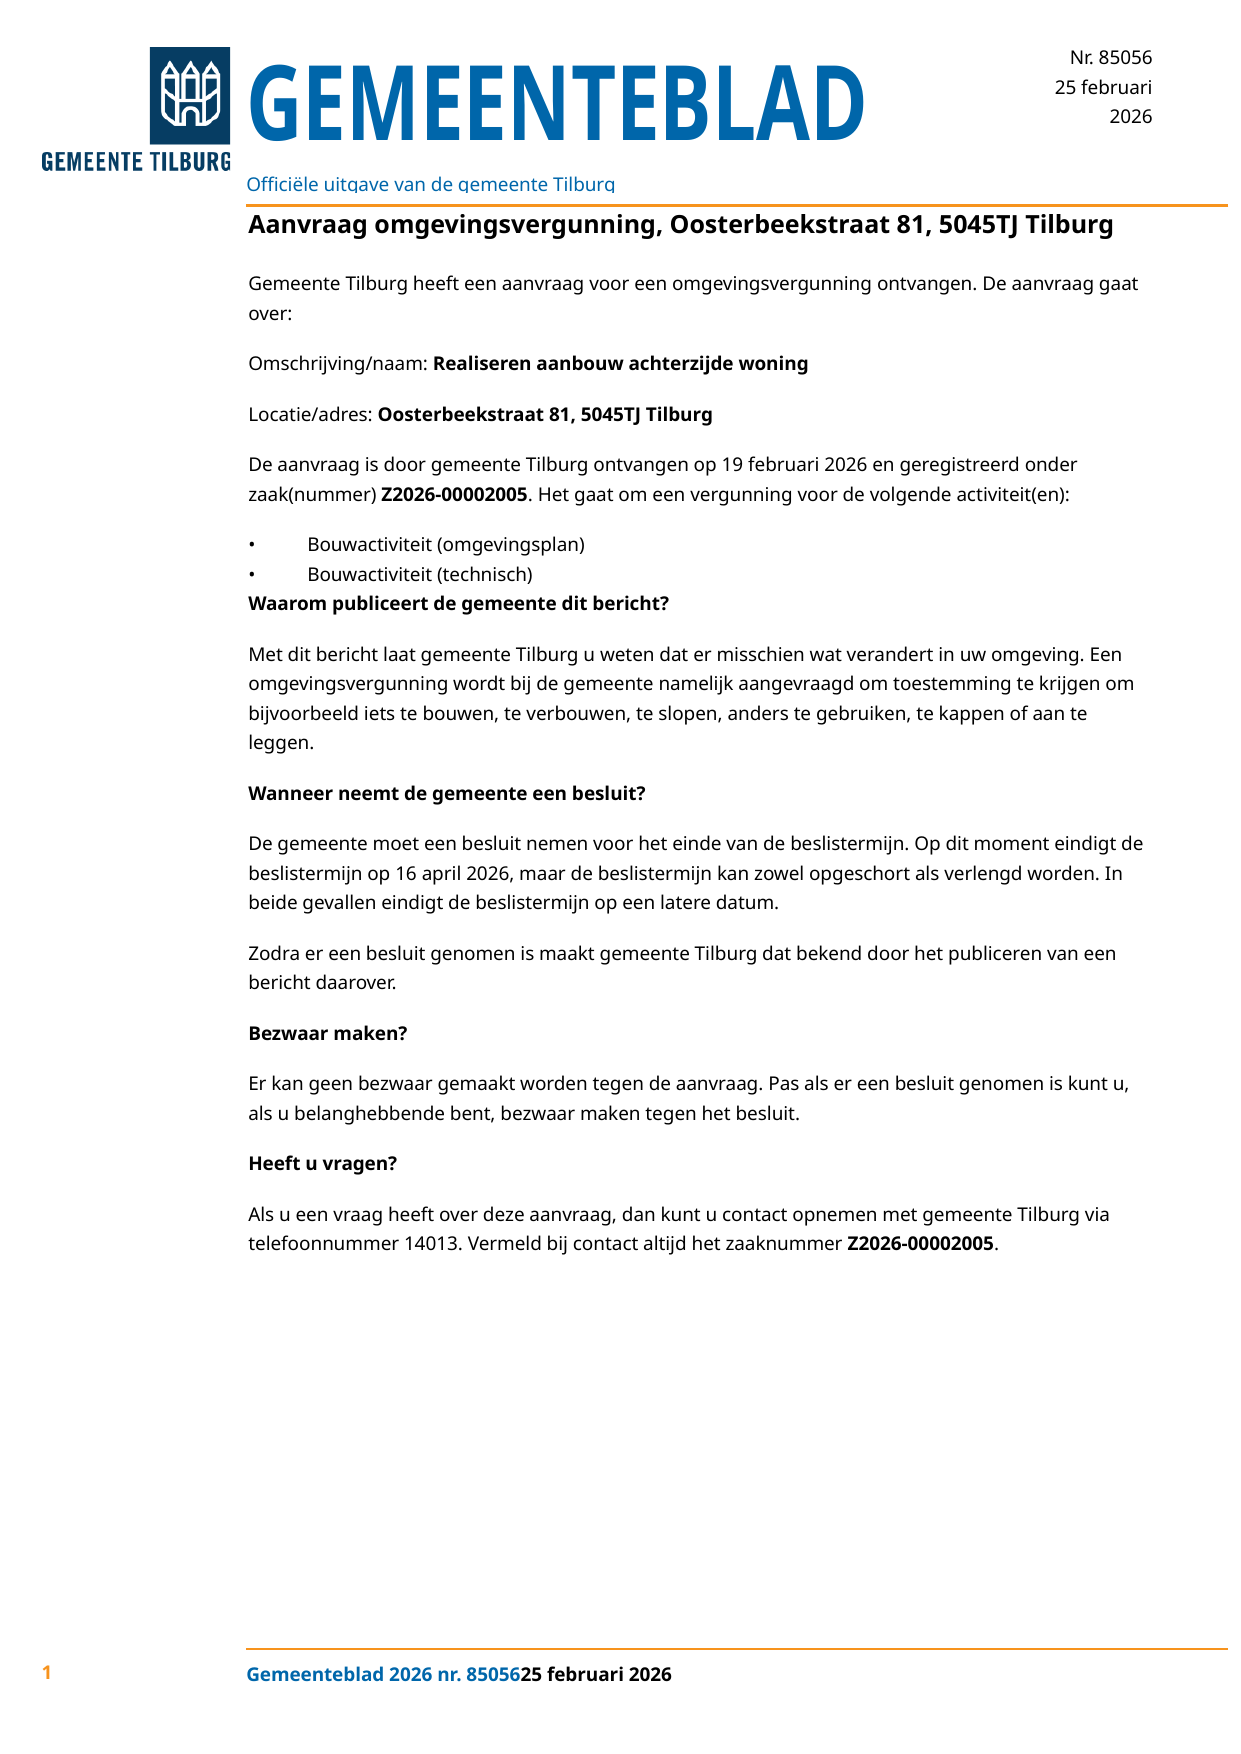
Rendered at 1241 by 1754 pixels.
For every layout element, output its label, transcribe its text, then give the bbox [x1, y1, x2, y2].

picture [41, 47, 231, 172]
text Aanvraag omgevingsvergunning, Oosterbeekstraat 81, 5045TJ Tilburg [248, 207, 1152, 241]
text Waarom publiceert de gemeente dit bericht? [248, 590, 1152, 616]
text Met dit bericht laat gemeente Tilburg u weten dat er misschien wat verandert in uw omgeving. Een omgevingsvergunning wordt bij de gemeente namelijk aangevraagd om toestemming te krijgen om bijvoorbeeld iets te bouwen, te verbouwen, te slopen, anders te gebruiken, te kappen of aan te leggen. [248, 641, 1152, 755]
text Als u een vraag heeft over deze aanvraag, dan kunt u contact opnemen met gemeente Tilburg via telefoonnummer 14013. Vermeld bij contact altijd het zaaknummer Z2026-00002005. [248, 1201, 1152, 1256]
text Zodra er een besluit genomen is maakt gemeente Tilburg dat bekend door het publiceren van een bericht daarover. [248, 940, 1152, 995]
text Er kan geen bezwaar gemaakt worden tegen de aanvraag. Pas als er een besluit genomen is kunt u, als u belanghebbende bent, bezwaar maken tegen het besluit. [248, 1070, 1152, 1126]
text Bezwaar maken? [248, 1020, 1152, 1046]
text Wanneer neemt de gemeente een besluit? [248, 780, 1152, 806]
text De gemeente moet een besluit nemen voor het einde van de beslistermijn. Op dit moment eindigt de beslistermijn op 16 april 2026, maar de beslistermijn kan zowel opgeschort als verlengd worden. In beide gevallen eindigt de beslistermijn op een latere datum. [248, 830, 1152, 915]
text Locatie/adres: Oosterbeekstraat 81, 5045TJ Tilburg [248, 401, 1152, 426]
text De aanvraag is door gemeente Tilburg ontvangen op 19 februari 2026 en geregistreerd onder zaak(nummer) Z2026-00002005. Het gaat om een vergunning voor de volgende activiteit(en): [248, 451, 1152, 506]
text Gemeente Tilburg heeft een aanvraag voor een omgevingsvergunning ontvangen. De aanvraag gaat over: [248, 270, 1152, 326]
text Heeft u vragen? [248, 1150, 1152, 1176]
list Bouwactiviteit (omgevingsplan) [248, 531, 1152, 557]
list Bouwactiviteit (technisch) [248, 561, 1152, 586]
text Omschrijving/naam: Realiseren aanbouw achterzijde woning [248, 350, 1152, 376]
